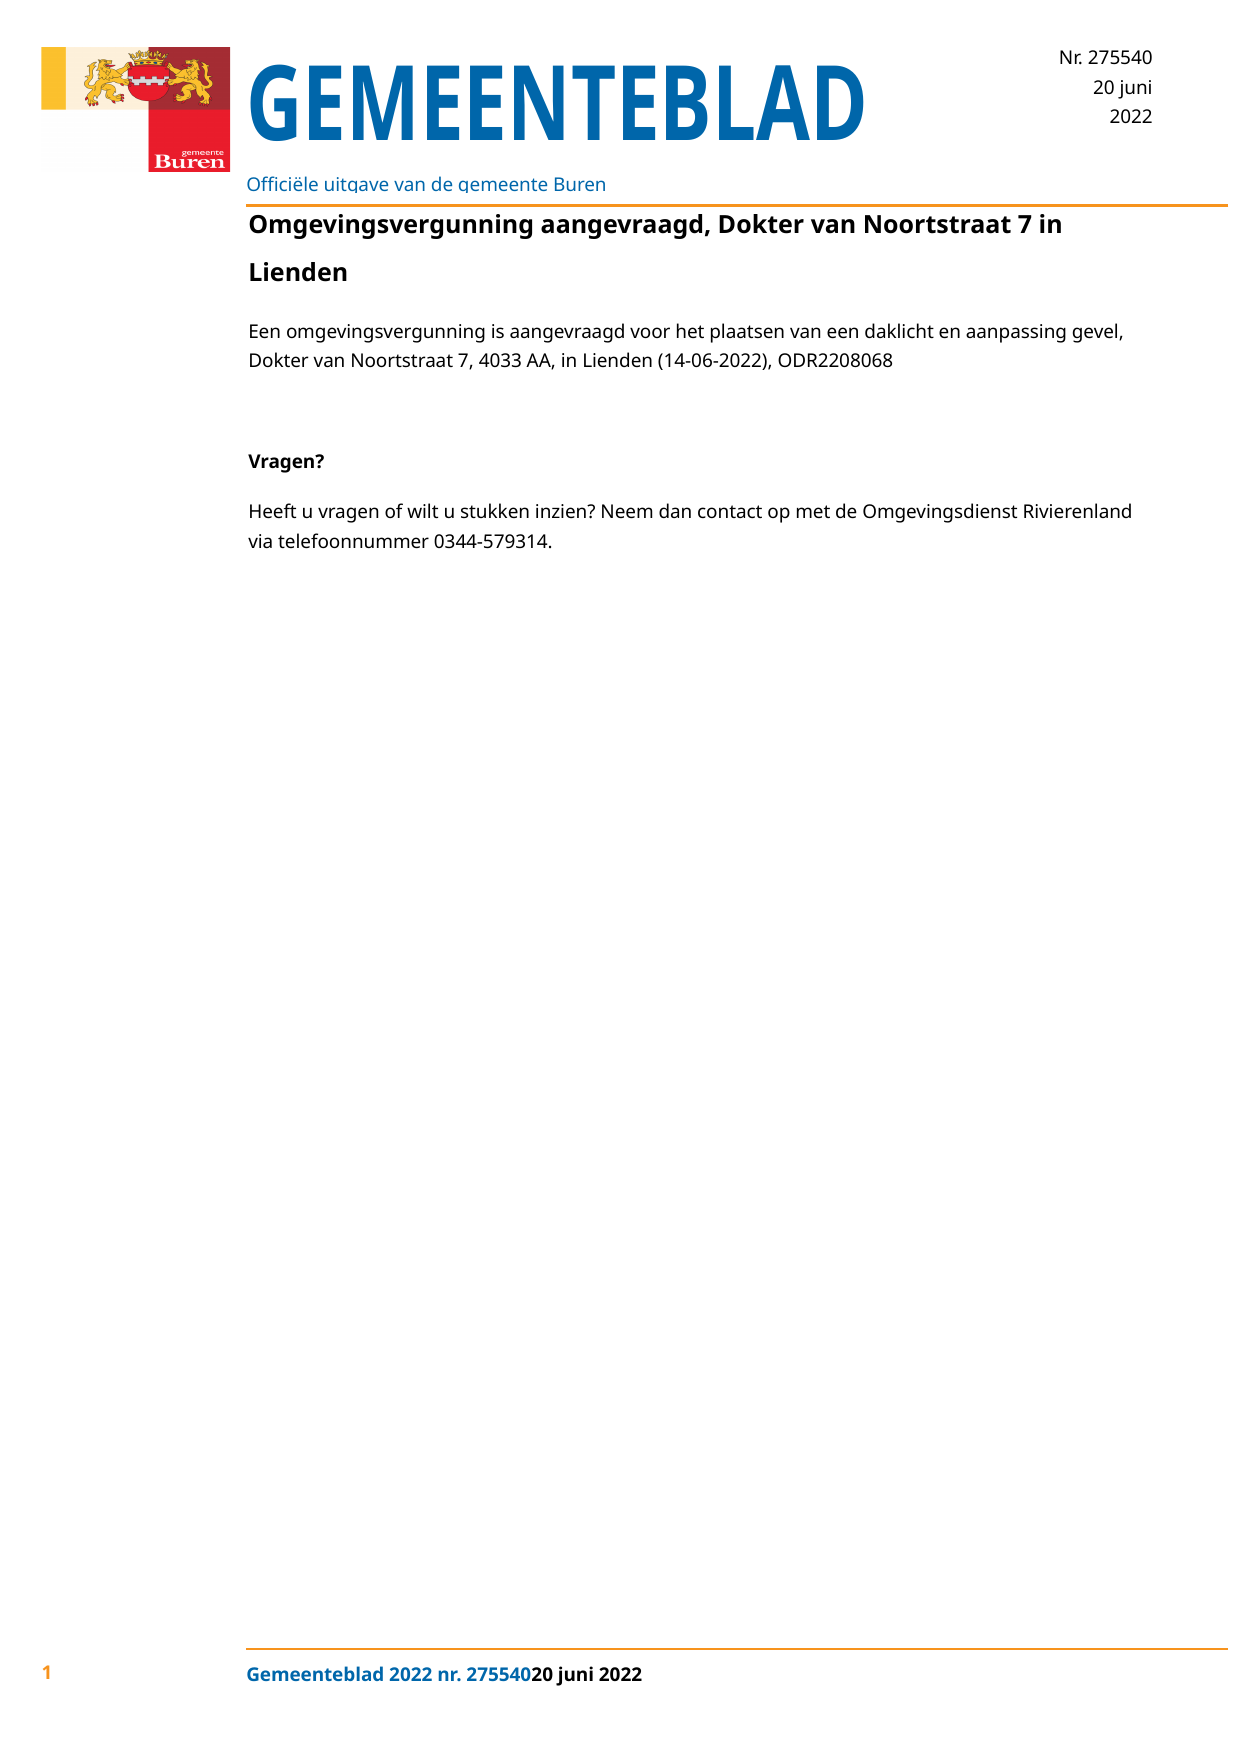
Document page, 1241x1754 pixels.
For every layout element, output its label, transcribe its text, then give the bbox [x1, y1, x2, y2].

text Vragen? [248, 448, 1152, 474]
text Heeft u vragen of wilt u stukken inzien? Neem dan contact op met de Omgevingsdienst Rivierenland via telefoonnummer 0344-579314. [248, 499, 1152, 554]
text Een omgevingsvergunning is aangevraagd voor het plaatsen van een daklicht en aanpassing gevel, Dokter van Noortstraat 7, 4033 AA, in Lienden (14-06-2022), ODR2208068 [248, 318, 1152, 373]
text Omgevingsvergunning aangevraagd, Dokter van Noortstraat 7 in Lienden [248, 207, 1152, 288]
picture [41, 47, 231, 172]
